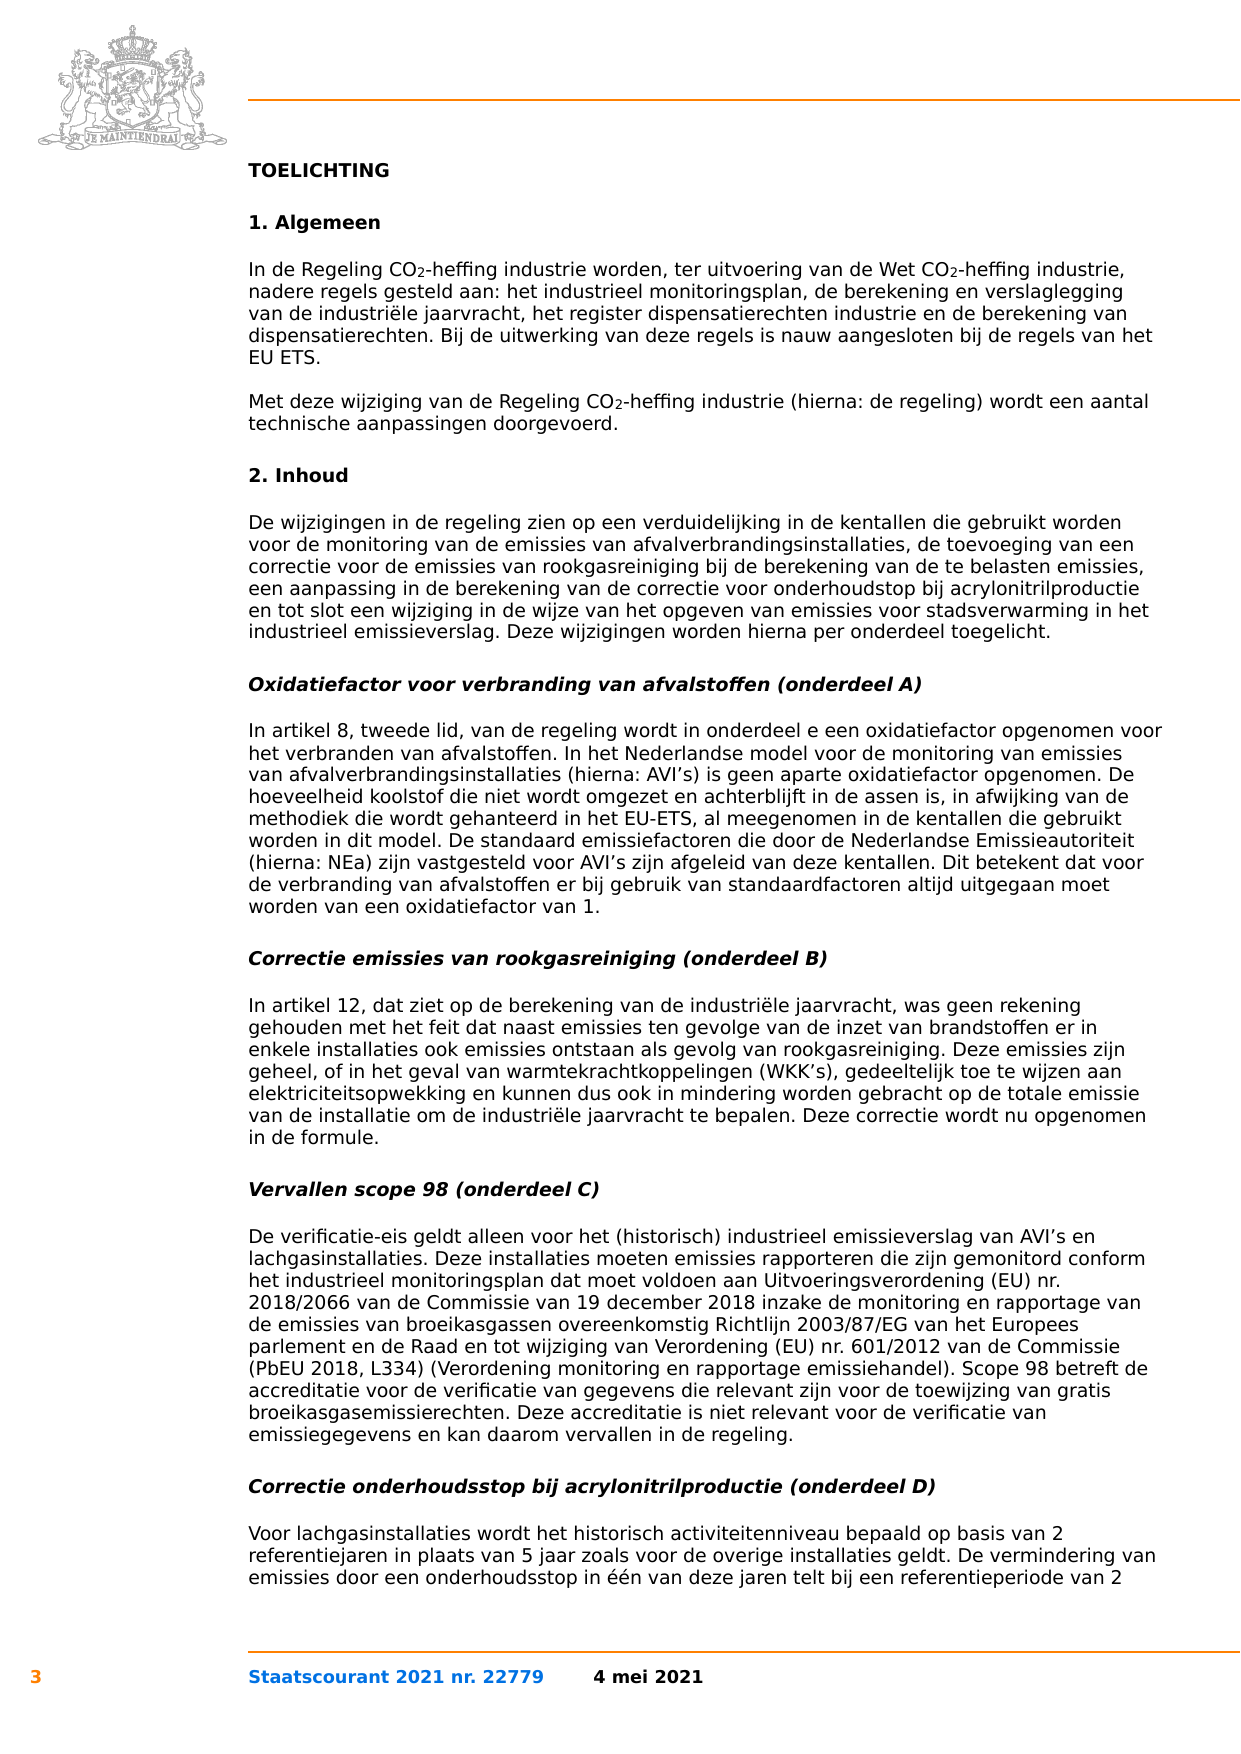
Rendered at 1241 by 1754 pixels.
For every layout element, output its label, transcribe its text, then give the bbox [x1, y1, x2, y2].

picture [38, 25, 227, 150]
subtitle TOELICHTING [248, 160, 1163, 182]
subtitle Oxidatiefactor voor verbranding van afvalstoffen (onderdeel A) [248, 673, 1163, 695]
subtitle Correctie emissies van rookgasreiniging (onderdeel B) [248, 948, 1163, 970]
subtitle 1. Algemeen [248, 212, 1163, 234]
text De wijzigingen in de regeling zien op een verduidelijking in de kentallen die gebruikt worden voor de monitoring van de emissies van afvalverbrandingsinstallaties, de toevoeging van een correctie voor de emissies van rookgasreiniging bij de berekening van de te belasten emissies, een aanpassing in de berekening van de correctie voor onderhoudstop bij acrylonitrilproductie en tot slot een wijziging in de wijze van het opgeven van emissies voor stadsverwarming in het industrieel emissieverslag. Deze wijzigingen worden hierna per onderdeel toegelicht. [248, 512, 1163, 643]
subtitle Correctie onderhoudsstop bij acrylonitrilproductie (onderdeel D) [248, 1476, 1163, 1498]
subtitle Vervallen scope 98 (onderdeel C) [248, 1179, 1163, 1201]
text De verificatie-eis geldt alleen voor het (historisch) industrieel emissieverslag van AVI’s en lachgasinstallaties. Deze installaties moeten emissies rapporteren die zijn gemonitord conform het industrieel monitoringsplan dat moet voldoen aan Uitvoeringsverordening (EU) nr. 2018/2066 van de Commissie van 19 december 2018 inzake de monitoring en rapportage van de emissies van broeikasgassen overeenkomstig Richtlijn 2003/87/EG van het Europees parlement en de Raad en tot wijziging van Verordening (EU) nr. 601/2012 van de Commissie (PbEU 2018, L334) (Verordening monitoring en rapportage emissiehandel). Scope 98 betreft de accreditatie voor de verificatie van gegevens die relevant zijn voor de toewijzing van gratis broeikasgasemissierechten. Deze accreditatie is niet relevant voor de verificatie van emissiegegevens en kan daarom vervallen in de regeling. [248, 1226, 1163, 1446]
text In artikel 8, tweede lid, van de regeling wordt in onderdeel e een oxidatiefactor opgenomen voor het verbranden van afvalstoffen. In het Nederlandse model voor de monitoring van emissies van afvalverbrandingsinstallaties (hierna: AVI’s) is geen aparte oxidatiefactor opgenomen. De hoeveelheid koolstof die niet wordt omgezet en achterblijft in de assen is, in afwijking van de methodiek die wordt gehanteerd in het EU-ETS, al meegenomen in de kentallen die gebruikt worden in dit model. De standaard emissiefactoren die door de Nederlandse Emissieautoriteit (hierna: NEa) zijn vastgesteld voor AVI’s zijn afgeleid van deze kentallen. Dit betekent dat voor de verbranding van afvalstoffen er bij gebruik van standaardfactoren altijd uitgegaan moet worden van een oxidatiefactor van 1. [248, 720, 1163, 918]
subtitle 2. Inhoud [248, 464, 1163, 487]
text Met deze wijziging van de Regeling CO2-heffing industrie (hierna: de regeling) wordt een aantal technische aanpassingen doorgevoerd. [248, 391, 1163, 434]
text In artikel 12, dat ziet op de berekening van de industriële jaarvracht, was geen rekening gehouden met het feit dat naast emissies ten gevolge van de inzet van brandstoffen er in enkele installaties ook emissies ontstaan als gevolg van rookgasreiniging. Deze emissies zijn geheel, of in het geval van warmtekrachtkoppelingen (WKK’s), gedeeltelijk toe te wijzen aan elektriciteitsopwekking en kunnen dus ook in mindering worden gebracht op de totale emissie van de installatie om de industriële jaarvracht te bepalen. Deze correctie wordt nu opgenomen in de formule. [248, 995, 1163, 1149]
text Voor lachgasinstallaties wordt het historisch activiteitenniveau bepaald op basis van 2 referentiejaren in plaats van 5 jaar zoals voor de overige installaties geldt. De vermindering van emissies door een onderhoudsstop in één van deze jaren telt bij een referentieperiode van 2 [248, 1523, 1163, 1589]
text In de Regeling CO2-heffing industrie worden, ter uitvoering van de Wet CO2-heffing industrie, nadere regels gesteld aan: het industrieel monitoringsplan, de berekening en verslaglegging van de industriële jaarvracht, het register dispensatierechten industrie en de berekening van dispensatierechten. Bij de uitwerking van deze regels is nauw aangesloten bij de regels van het EU ETS. [248, 259, 1163, 369]
